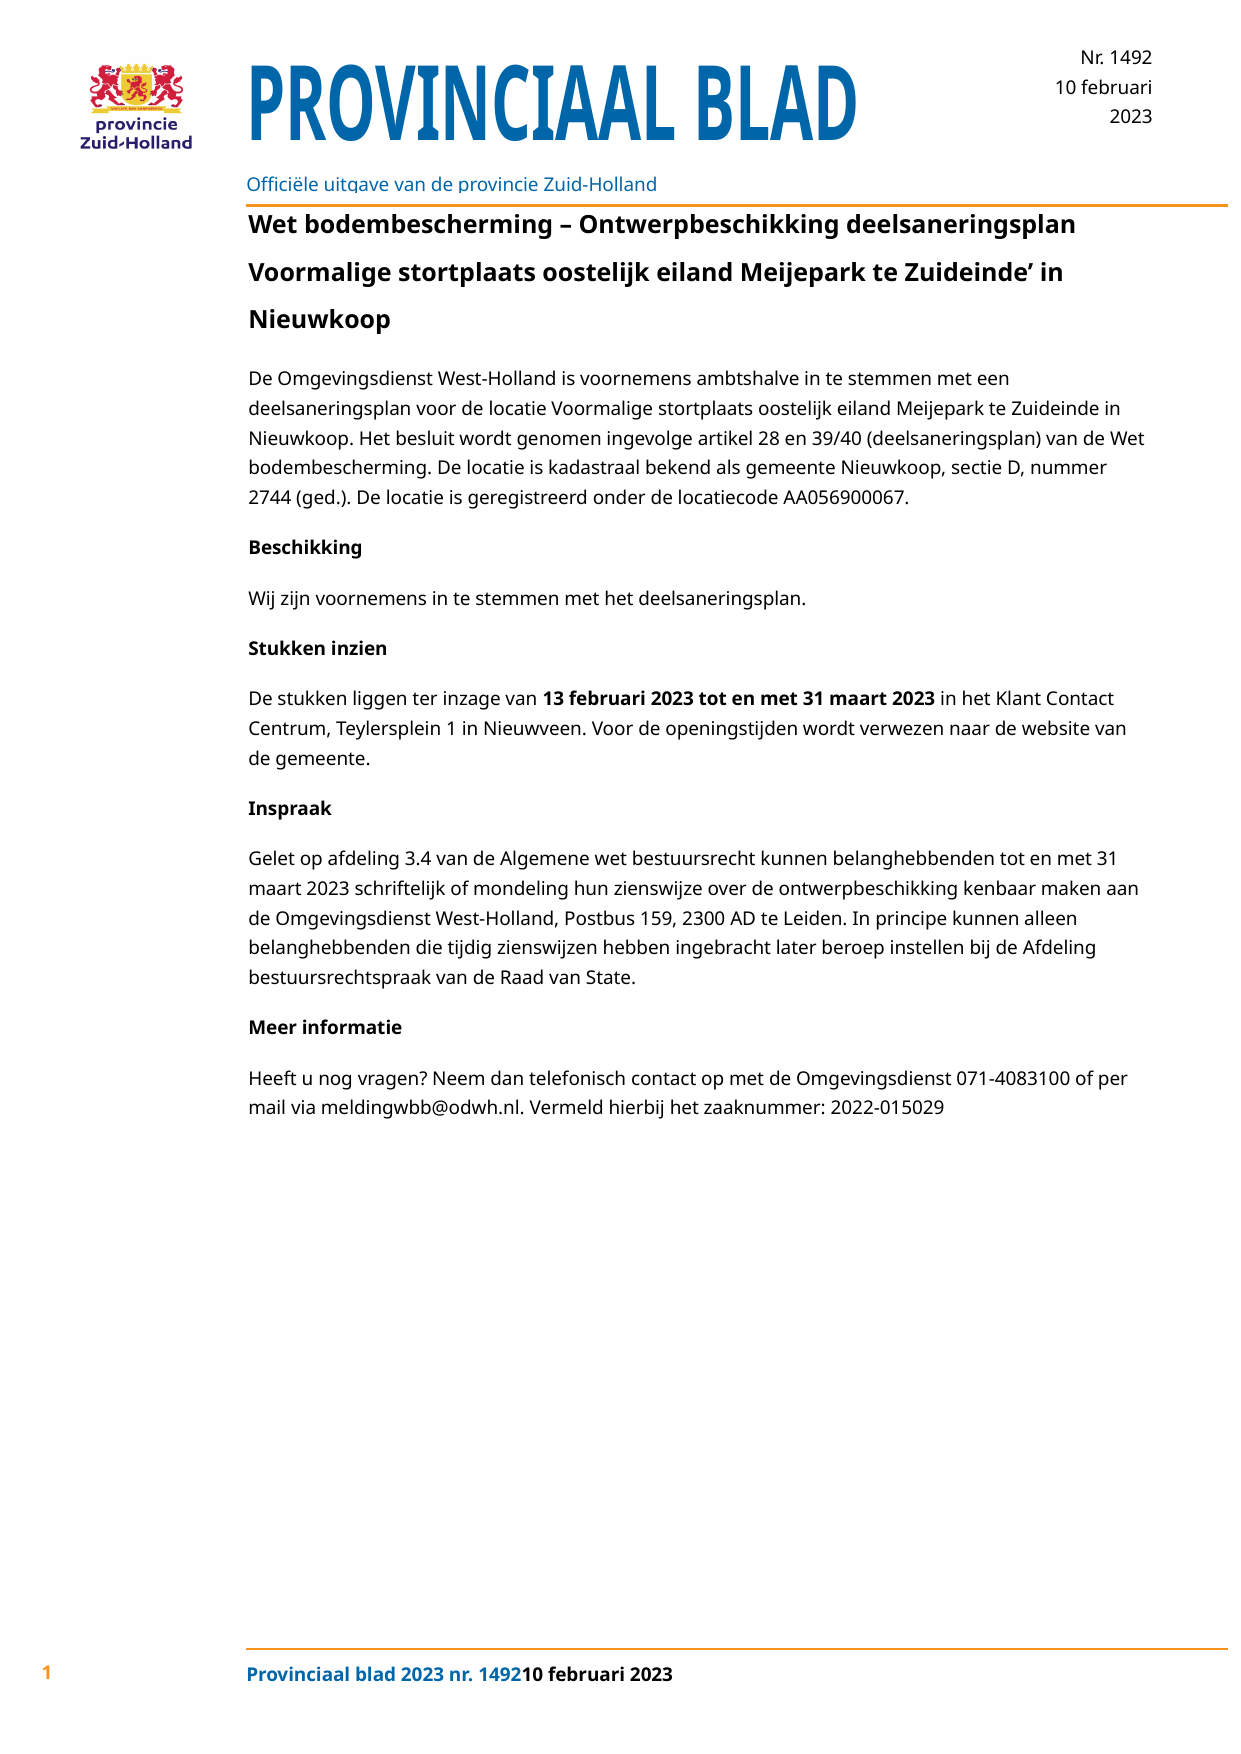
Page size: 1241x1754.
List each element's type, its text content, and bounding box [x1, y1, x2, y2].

picture [41, 47, 231, 172]
text Wet bodembescherming – Ontwerpbeschikking deelsaneringsplan Voormalige stortplaats oostelijk eiland Meijepark te Zuideinde’ in Nieuwkoop [248, 207, 1152, 336]
text Gelet op afdeling 3.4 van de Algemene wet bestuursrecht kunnen belanghebbenden tot en met 31 maart 2023 schriftelijk of mondeling hun zienswijze over de ontwerpbeschikking kenbaar maken aan de Omgevingsdienst West-Holland, Postbus 159, 2300 AD te Leiden. In principe kunnen alleen belanghebbenden die tijdig zienswijzen hebben ingebracht later beroep instellen bij de Afdeling bestuursrechtspraak van de Raad van State. [248, 846, 1152, 989]
text De stukken liggen ter inzage van 13 februari 2023 tot en met 31 maart 2023 in het Klant Contact Centrum, Teylersplein 1 in Nieuwveen. Voor de openingstijden wordt verwezen naar de website van de gemeente. [248, 686, 1152, 770]
text Wij zijn voornemens in te stemmen met het deelsaneringsplan. [248, 585, 1152, 610]
text Heeft u nog vragen? Neem dan telefonisch contact op met de Omgevingsdienst 071-4083100 of per mail via meldingwbb@odwh.nl. Vermeld hierbij het zaaknummer: 2022-015029 [248, 1065, 1152, 1120]
text Beschikking [248, 534, 1152, 560]
text Meer informatie [248, 1014, 1152, 1040]
text Inspraak [248, 795, 1152, 821]
text Stukken inzien [248, 635, 1152, 661]
text De Omgevingsdienst West-Holland is voornemens ambtshalve in te stemmen met een deelsaneringsplan voor de locatie Voormalige stortplaats oostelijk eiland Meijepark te Zuideinde in Nieuwkoop. Het besluit wordt genomen ingevolge artikel 28 en 39/40 (deelsaneringsplan) van de Wet bodembescherming. De locatie is kadastraal bekend als gemeente Nieuwkoop, sectie D, nummer 2744 (ged.). De locatie is geregistreerd onder de locatiecode AA056900067. [248, 366, 1152, 509]
